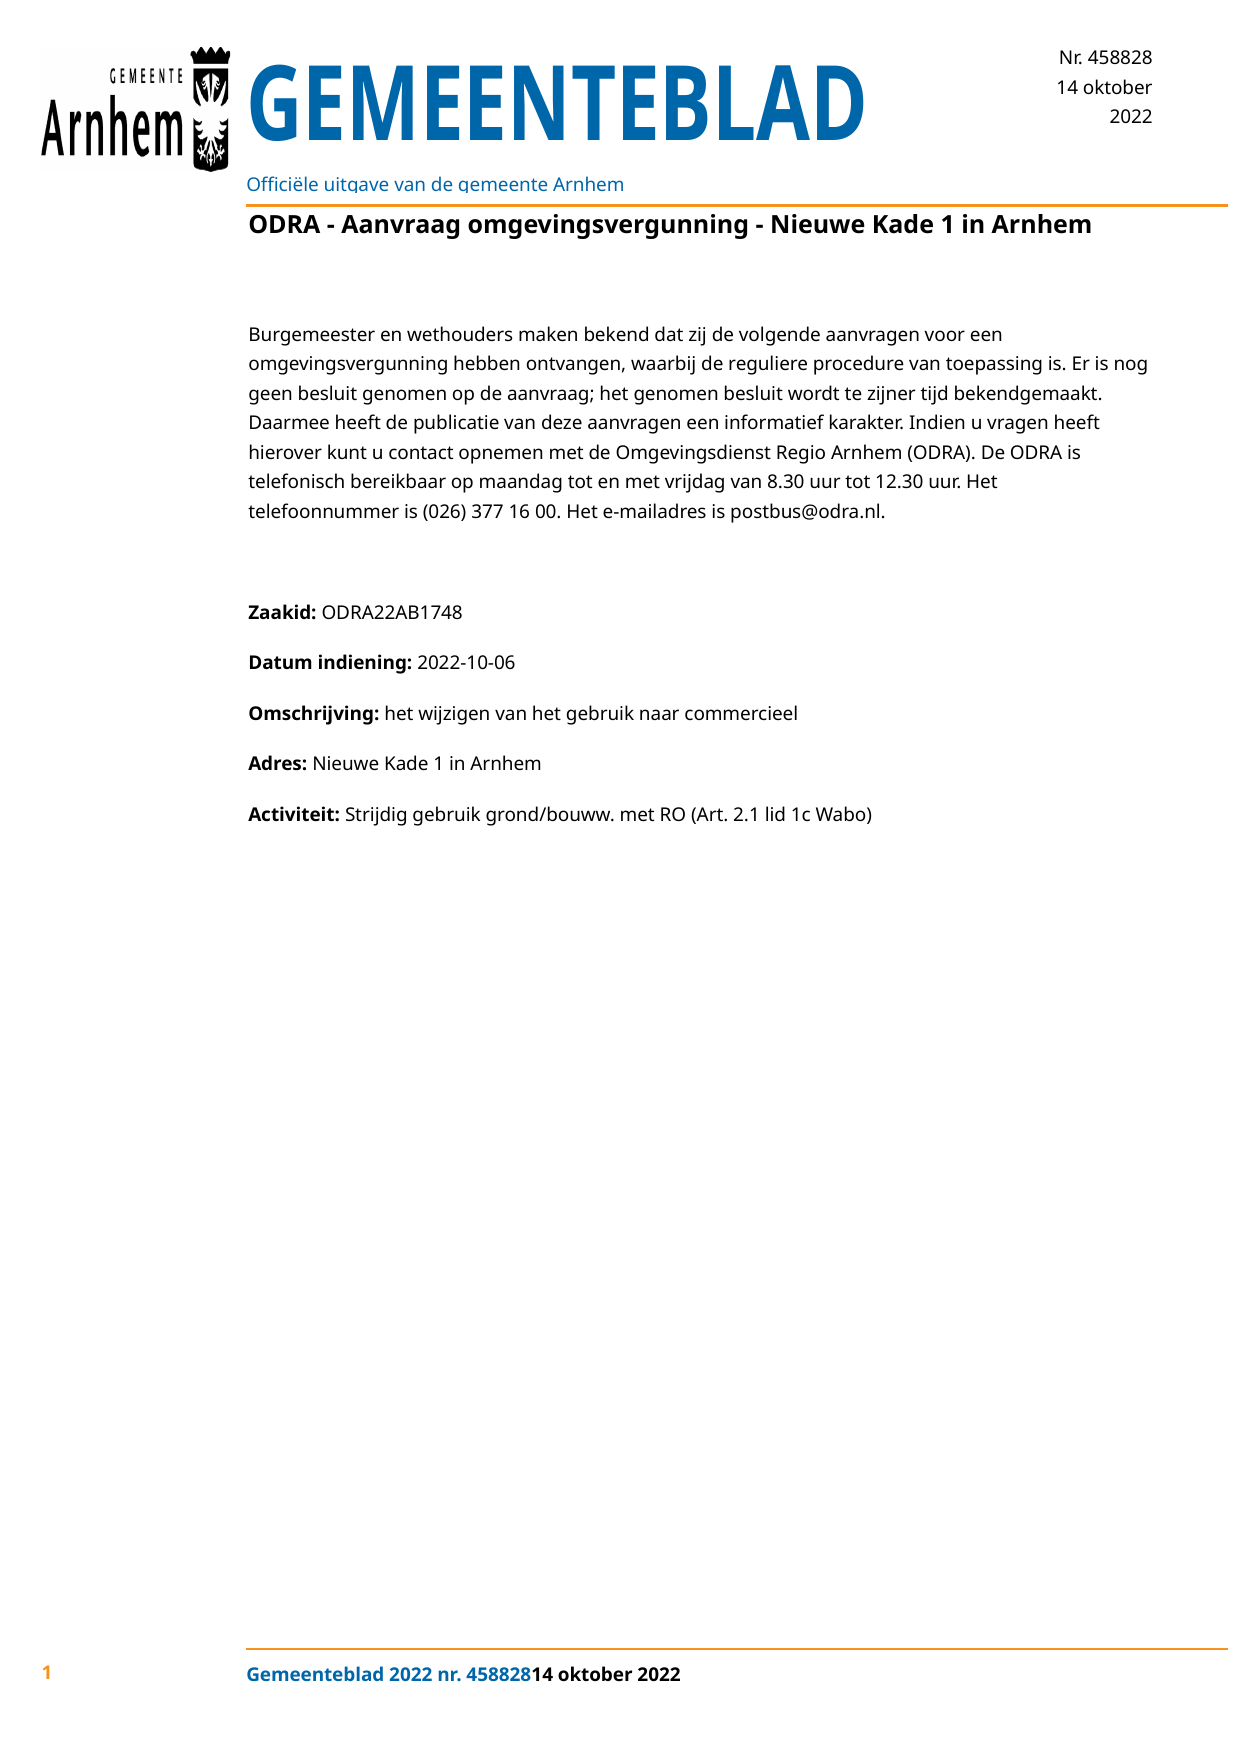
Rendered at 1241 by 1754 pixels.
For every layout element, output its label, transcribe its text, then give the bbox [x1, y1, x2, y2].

text Activiteit: Strijdig gebruik grond/bouww. met RO (Art. 2.1 lid 1c Wabo) [248, 801, 1152, 826]
text Adres: Nieuwe Kade 1 in Arnhem [248, 750, 1152, 776]
text Zaakid: ODRA22AB1748 [248, 599, 1152, 625]
picture [41, 47, 231, 172]
text Burgemeester en wethouders maken bekend dat zij de volgende aanvragen voor een omgevingsvergunning hebben ontvangen, waarbij de reguliere procedure van toepassing is. Er is nog geen besluit genomen op de aanvraag; het genomen besluit wordt te zijner tijd bekendgemaakt. Daarmee heeft de publicatie van deze aanvragen een informatief karakter. Indien u vragen heeft hierover kunt u contact opnemen met de Omgevingsdienst Regio Arnhem (ODRA). De ODRA is telefonisch bereikbaar op maandag tot en met vrijdag van 8.30 uur tot 12.30 uur. Het telefoonnummer is (026) 377 16 00. Het e-mailadres is postbus@odra.nl. [248, 321, 1152, 524]
text Omschrijving: het wijzigen van het gebruik naar commercieel [248, 700, 1152, 726]
text Datum indiening: 2022-10-06 [248, 649, 1152, 675]
text ODRA - Aanvraag omgevingsvergunning - Nieuwe Kade 1 in Arnhem [248, 207, 1152, 241]
